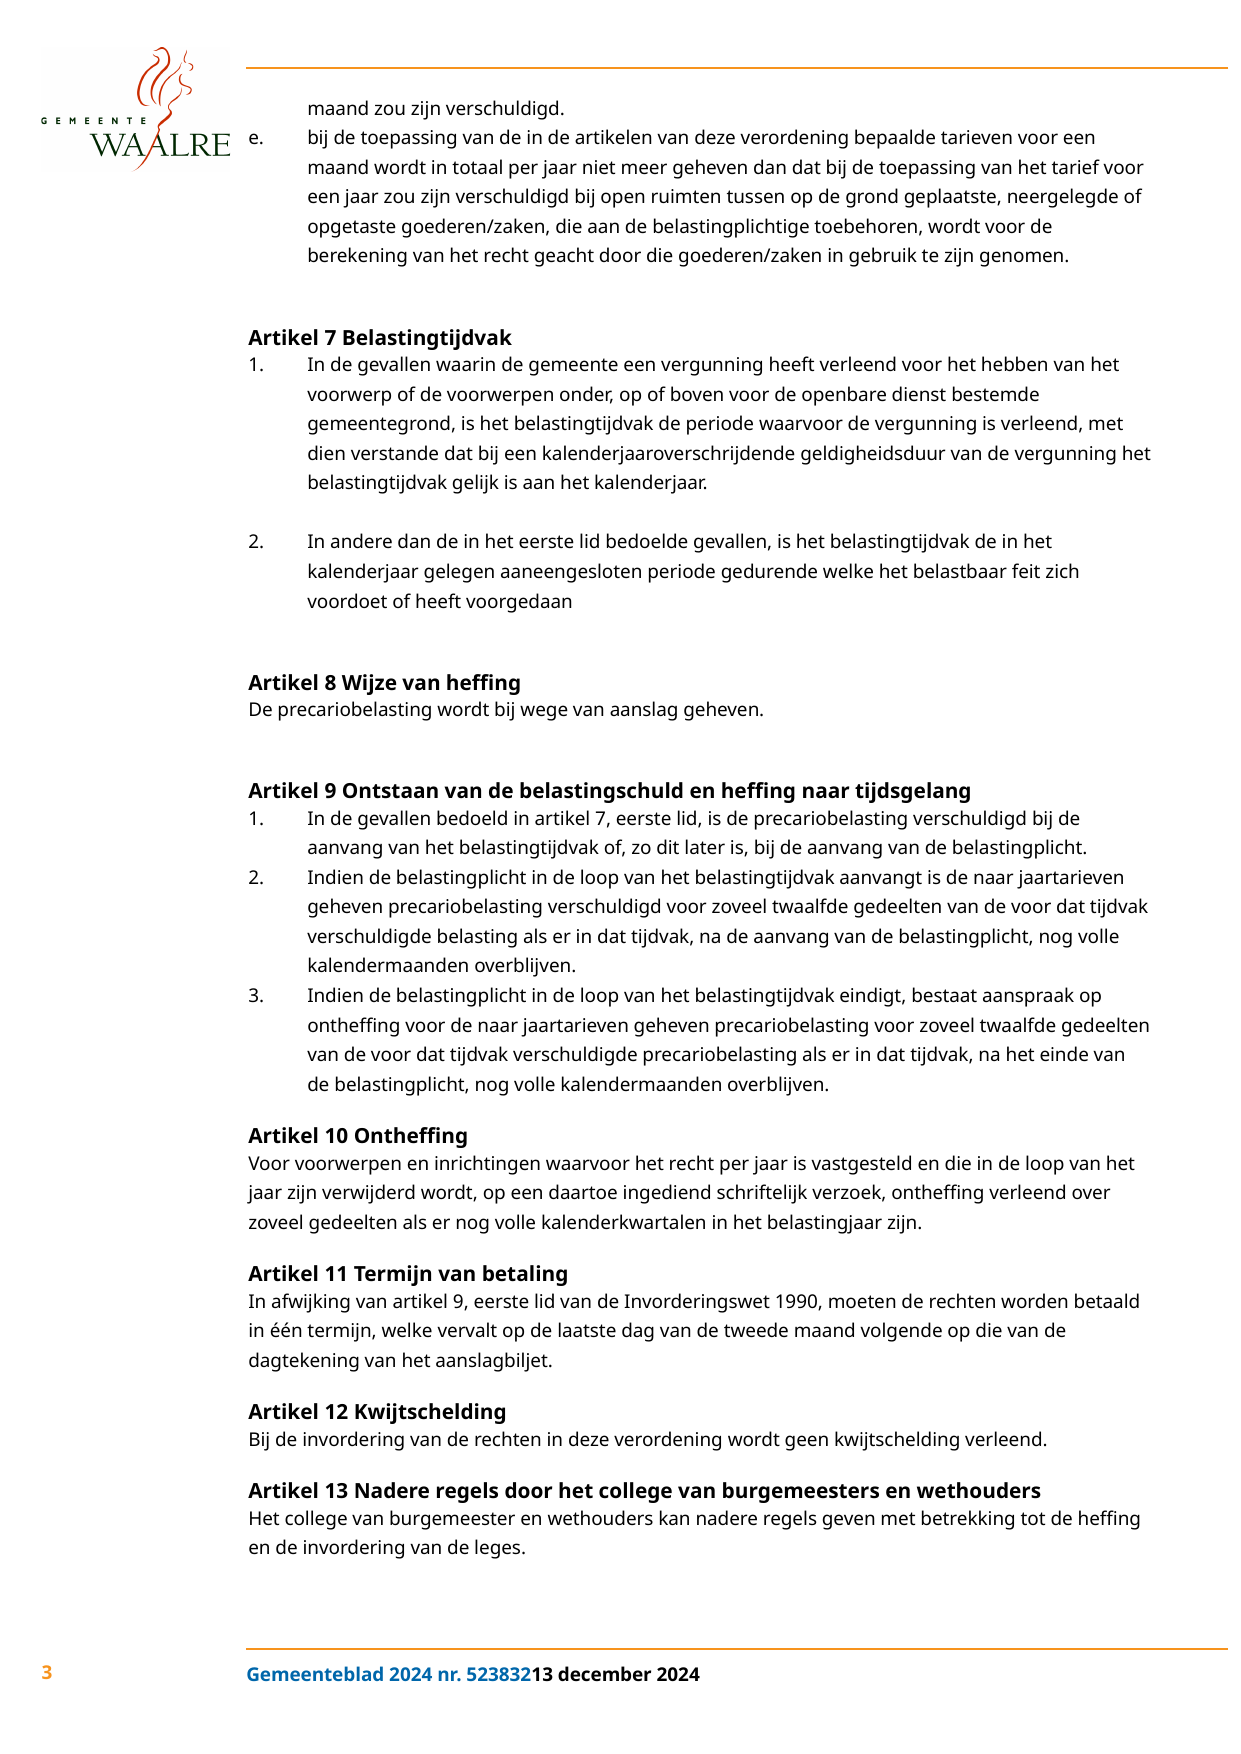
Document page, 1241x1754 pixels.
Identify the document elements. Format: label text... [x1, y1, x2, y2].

text Artikel 12 Kwijtschelding [248, 1397, 1152, 1426]
list Indien de belastingplicht in de loop van het belastingtijdvak aanvangt is de naar jaartarieven geheven precariobelasting verschuldigd voor zoveel twaalfde gedeelten van de voor dat tijdvak verschuldigde belasting als er in dat tijdvak, na de aanvang van de belastingplicht, nog volle kalendermaanden overblijven. [248, 864, 1152, 978]
list bij de toepassing van de in de artikelen van deze verordening bepaalde tarieven voor een maand wordt in totaal per jaar niet meer geheven dan dat bij de toepassing van het tarief voor een jaar zou zijn verschuldigd bij open ruimten tussen op de grond geplaatste, neergelegde of opgetaste goederen/zaken, die aan de belastingplichtige toebehoren, wordt voor de berekening van het recht geacht door die goederen/zaken in gebruik te zijn genomen. [248, 124, 1152, 268]
text Bij de invordering van de rechten in deze verordening wordt geen kwijtschelding verleend. [248, 1426, 1152, 1452]
text Artikel 7 Belastingtijdvak [248, 323, 1152, 351]
text Artikel 10 Ontheffing [248, 1121, 1152, 1150]
list In andere dan de in het eerste lid bedoelde gevallen, is het belastingtijdvak de in het kalenderjaar gelegen aaneengesloten periode gedurende welke het belastbaar feit zich voordoet of heeft voorgedaan [248, 529, 1152, 613]
list Indien de belastingplicht in de loop van het belastingtijdvak eindigt, bestaat aanspraak op ontheffing voor de naar jaartarieven geheven precariobelasting voor zoveel twaalfde gedeelten van de voor dat tijdvak verschuldigde precariobelasting als er in dat tijdvak, na het einde van de belastingplicht, nog volle kalendermaanden overblijven. [248, 982, 1152, 1097]
text Artikel 8 Wijze van heffing [248, 668, 1152, 696]
text Het college van burgemeester en wethouders kan nadere regels geven met betrekking tot de heffing en de invordering van de leges. [248, 1505, 1152, 1560]
text De precariobelasting wordt bij wege van aanslag geheven. [248, 696, 1152, 722]
text Artikel 11 Termijn van betaling [248, 1259, 1152, 1288]
text Voor voorwerpen en inrichtingen waarvoor het recht per jaar is vastgesteld en die in de loop van het jaar zijn verwijderd wordt, op een daartoe ingediend schriftelijk verzoek, ontheffing verleend over zoveel gedeelten als er nog volle kalenderkwartalen in het belastingjaar zijn. [248, 1150, 1152, 1235]
list In de gevallen bedoeld in artikel 7, eerste lid, is de precariobelasting verschuldigd bij de aanvang van het belastingtijdvak of, zo dit later is, bij de aanvang van de belastingplicht. [248, 805, 1152, 860]
list maand zou zijn verschuldigd. [248, 95, 1152, 121]
picture [41, 47, 231, 172]
text Artikel 13 Nadere regels door het college van burgemeesters en wethouders [248, 1476, 1152, 1505]
text In afwijking van artikel 9, eerste lid van de Invorderingswet 1990, moeten de rechten worden betaald in één termijn, welke vervalt op de laatste dag van de tweede maand volgende op die van de dagtekening van het aanslagbiljet. [248, 1288, 1152, 1373]
text Artikel 9 Ontstaan van de belastingschuld en heffing naar tijdsgelang [248, 776, 1152, 805]
list In de gevallen waarin de gemeente een vergunning heeft verleend voor het hebben van het voorwerp of de voorwerpen onder, op of boven voor de openbare dienst bestemde gemeentegrond, is het belastingtijdvak de periode waarvoor de vergunning is verleend, met dien verstande dat bij een kalenderjaaroverschrijdende geldigheidsduur van de vergunning het belastingtijdvak gelijk is aan het kalenderjaar. [248, 351, 1152, 495]
